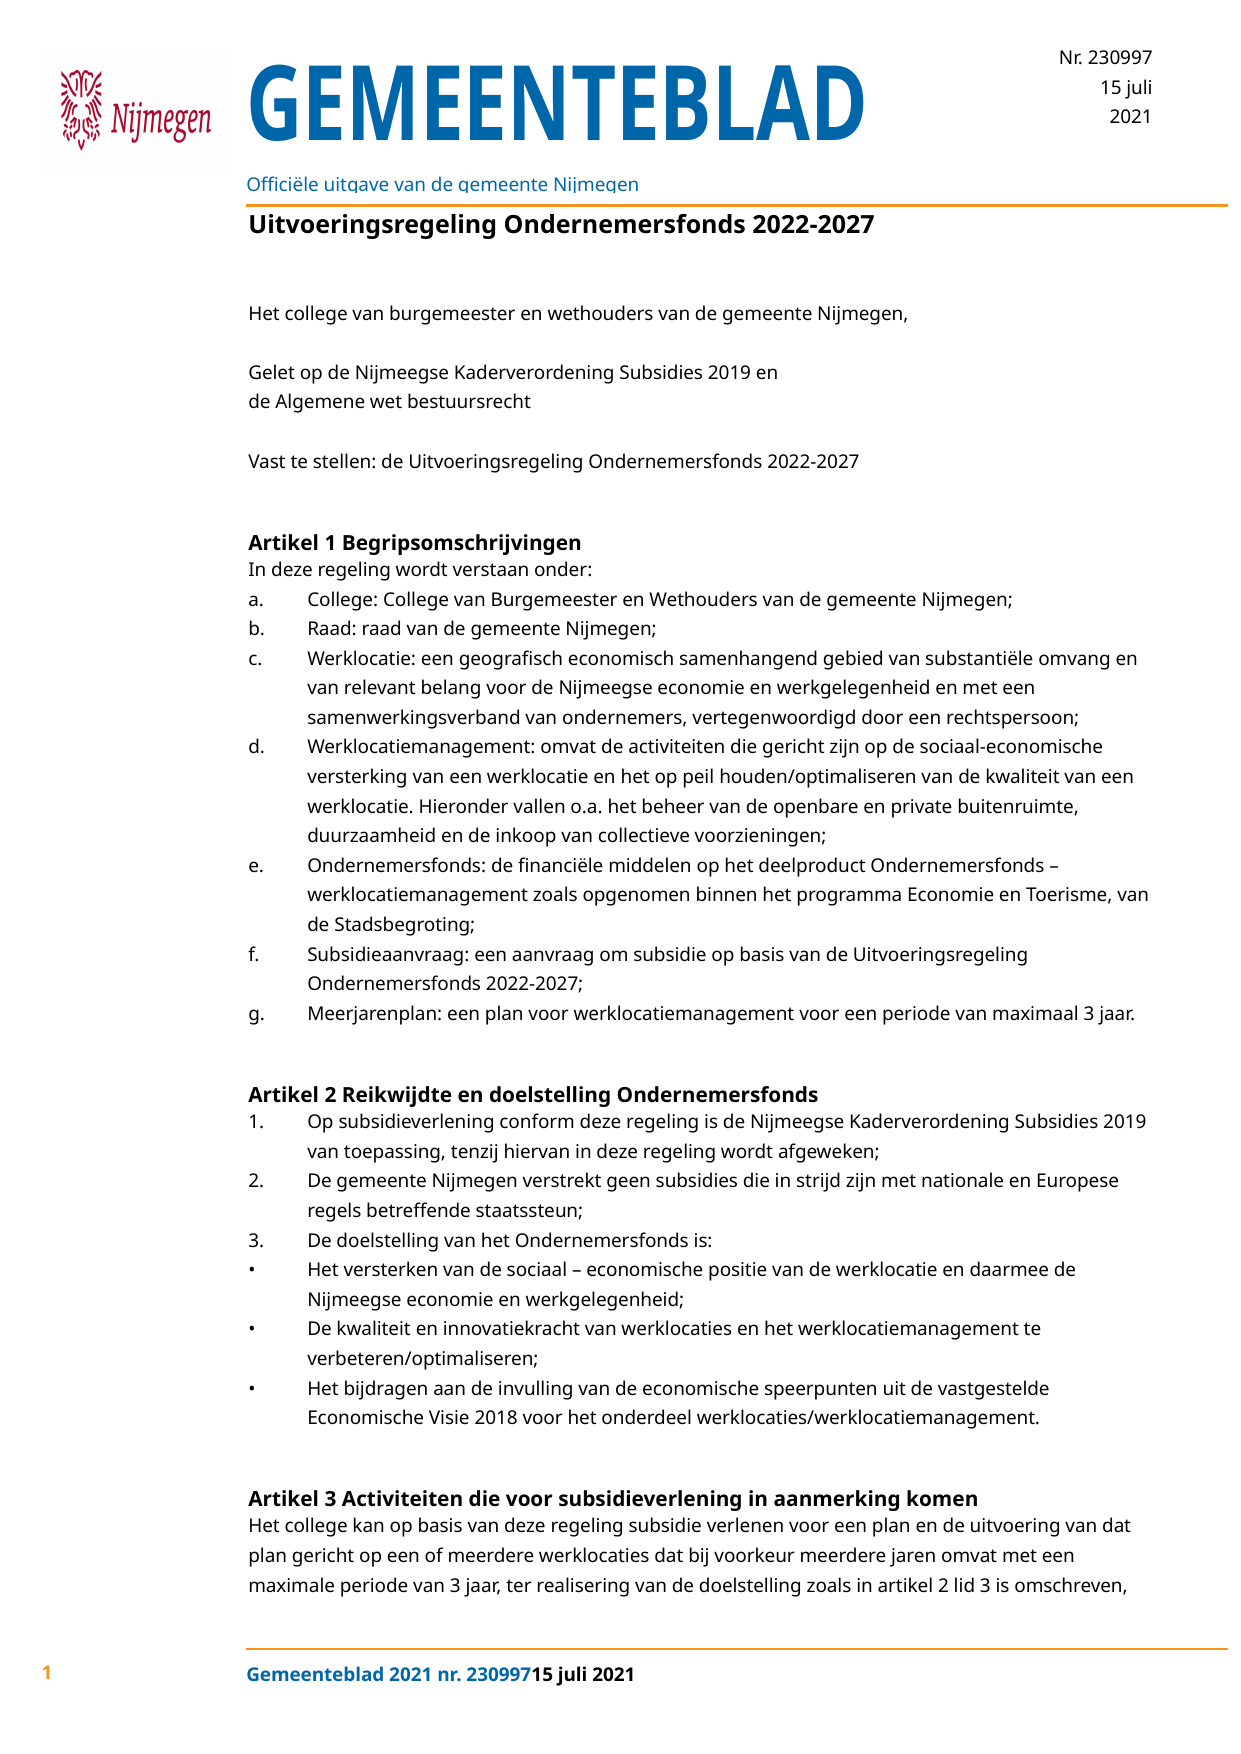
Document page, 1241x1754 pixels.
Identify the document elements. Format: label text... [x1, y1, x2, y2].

text Artikel 3 Activiteiten die voor subsidieverlening in aanmerking komen [248, 1484, 1152, 1513]
list De gemeente Nijmegen verstrekt geen subsidies die in strijd zijn met nationale en Europese regels betreffende staatssteun; [248, 1168, 1152, 1223]
text Artikel 2 Reikwijdte en doelstelling Ondernemersfonds [248, 1080, 1152, 1108]
text Het college kan op basis van deze regeling subsidie verlenen voor een plan en de uitvoering van dat plan gericht op een of meerdere werklocaties dat bij voorkeur meerdere jaren omvat met een maximale periode van 3 jaar, ter realisering van de doelstelling zoals in artikel 2 lid 3 is omschreven, [248, 1513, 1152, 1598]
text Het college van burgemeester en wethouders van de gemeente Nijmegen, [248, 300, 1152, 326]
list Raad: raad van de gemeente Nijmegen; [248, 615, 1152, 641]
list Werklocatiemanagement: omvat de activiteiten die gericht zijn op de sociaal-economische versterking van een werklocatie en het op peil houden/optimaliseren van de kwaliteit van een werklocatie. Hieronder vallen o.a. het beheer van de openbare en private buitenruimte, duurzaamheid en de inkoop van collectieve voorzieningen; [248, 734, 1152, 848]
list Werklocatie: een geografisch economisch samenhangend gebied van substantiële omvang en van relevant belang voor de Nijmeegse economie en werkgelegenheid en met een samenwerkingsverband van ondernemers, vertegenwoordigd door een rechtspersoon; [248, 645, 1152, 730]
list Het bijdragen aan de invulling van de economische speerpunten uit de vastgestelde Economische Visie 2018 voor het onderdeel werklocaties/werklocatiemanagement. [248, 1375, 1152, 1430]
text Uitvoeringsregeling Ondernemersfonds 2022-2027 [248, 207, 1152, 241]
text In deze regeling wordt verstaan onder: [248, 556, 1152, 582]
text de Algemene wet bestuursrecht [248, 389, 1152, 414]
text Artikel 1 Begripsomschrijvingen [248, 528, 1152, 556]
text Gelet op de Nijmeegse Kaderverordening Subsidies 2019 en [248, 359, 1152, 385]
list Subsidieaanvraag: een aanvraag om subsidie op basis van de Uitvoeringsregeling Ondernemersfonds 2022-2027; [248, 941, 1152, 996]
list Op subsidieverlening conform deze regeling is de Nijmeegse Kaderverordening Subsidies 2019 van toepassing, tenzij hiervan in deze regeling wordt afgeweken; [248, 1108, 1152, 1164]
list Ondernemersfonds: de financiële middelen op het deelproduct Ondernemersfonds – werklocatiemanagement zoals opgenomen binnen het programma Economie en Toerisme, van de Stadsbegroting; [248, 852, 1152, 937]
text Vast te stellen: de Uitvoeringsregeling Ondernemersfonds 2022-2027 [248, 448, 1152, 473]
list Meerjarenplan: een plan voor werklocatiemanagement voor een periode van maximaal 3 jaar. [248, 1000, 1152, 1026]
list De kwaliteit en innovatiekracht van werklocaties en het werklocatiemanagement te verbeteren/optimaliseren; [248, 1316, 1152, 1371]
list De doelstelling van het Ondernemersfonds is: [248, 1227, 1152, 1252]
list College: College van Burgemeester en Wethouders van de gemeente Nijmegen; [248, 586, 1152, 612]
list Het versterken van de sociaal – economische positie van de werklocatie en daarmee de Nijmeegse economie en werkgelegenheid; [248, 1256, 1152, 1312]
picture [41, 47, 231, 172]
